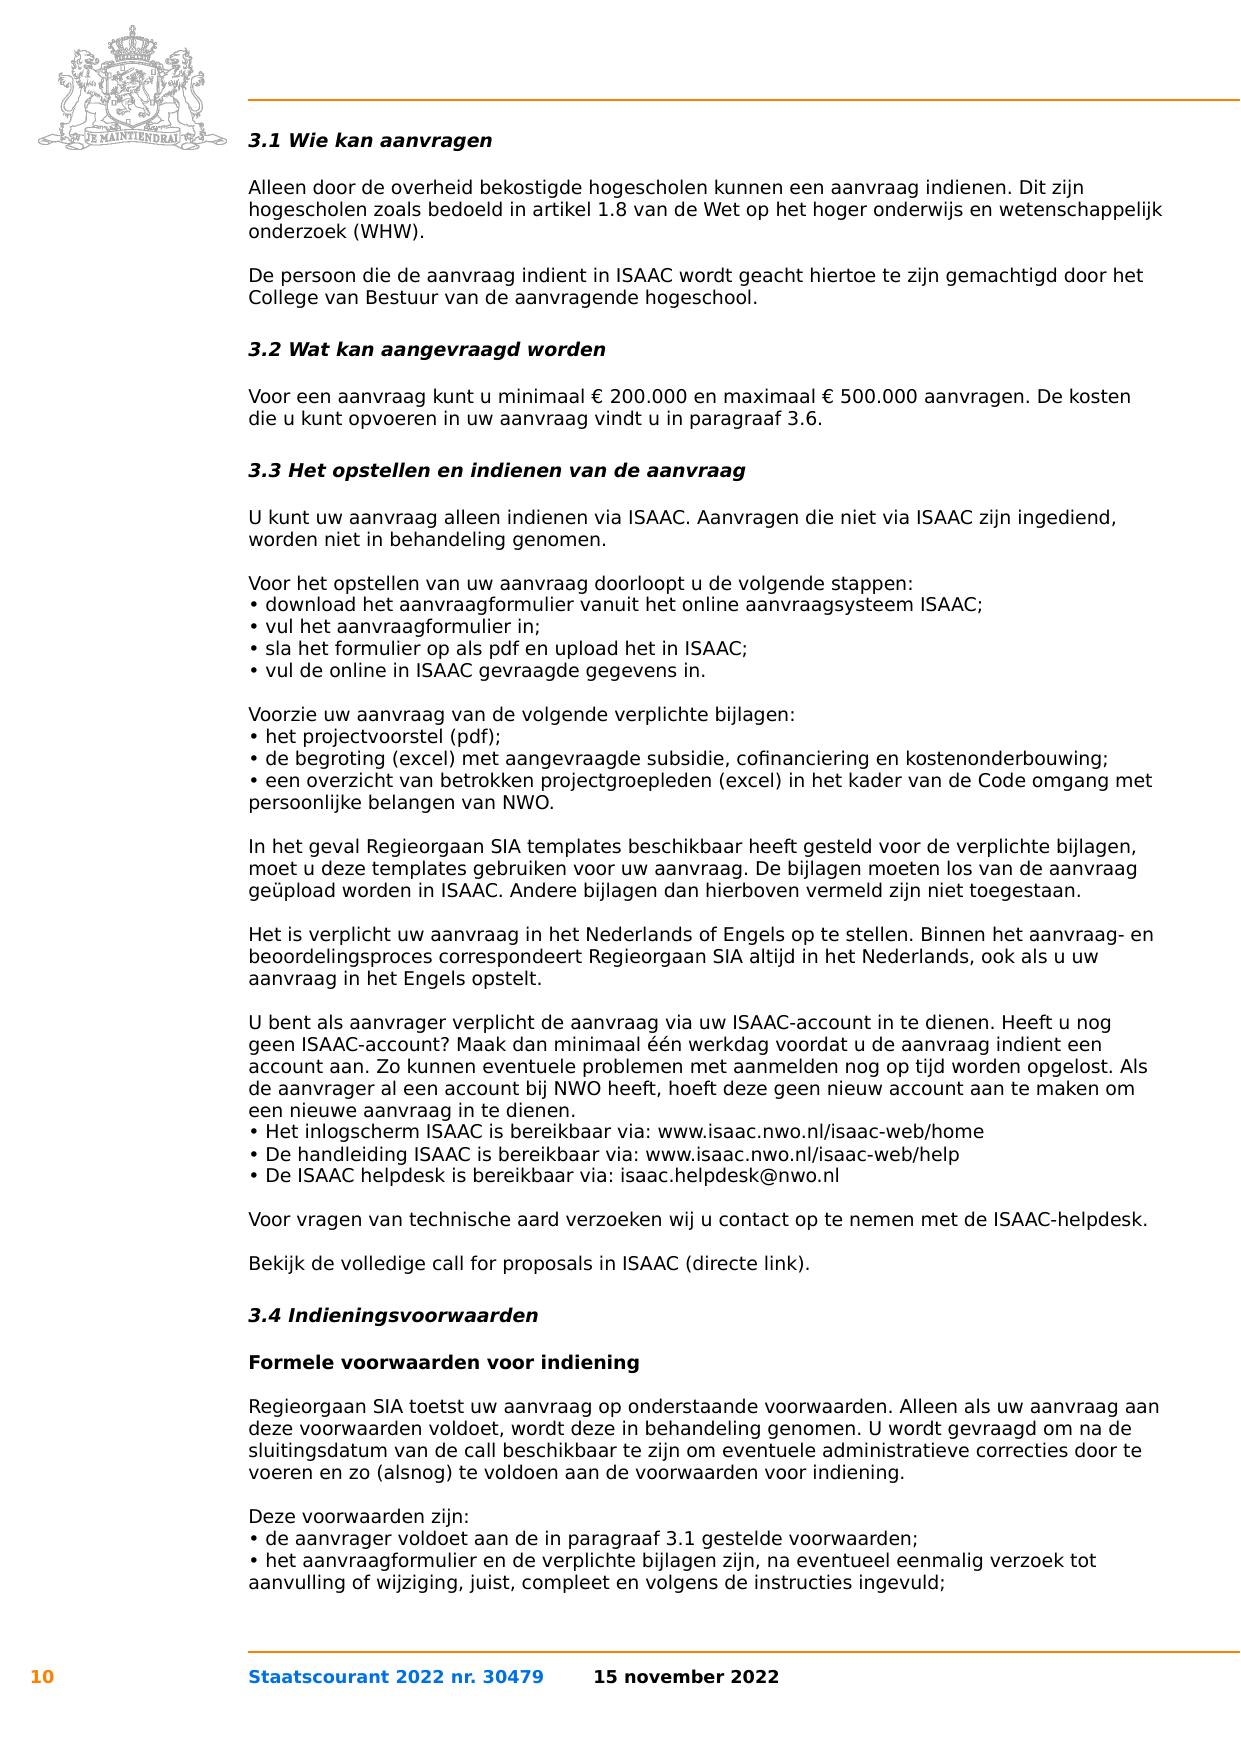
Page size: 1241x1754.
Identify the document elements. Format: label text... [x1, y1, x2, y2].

picture [38, 25, 227, 150]
text Voor het opstellen van uw aanvraag doorloopt u de volgende stappen: [248, 572, 1163, 594]
text Alleen door de overheid bekostigde hogescholen kunnen een aanvraag indienen. Dit zijn hogescholen zoals bedoeld in artikel 1.8 van de Wet op het hoger onderwijs en wetenschappelijk onderzoek (WHW). [248, 177, 1163, 243]
text De persoon die de aanvraag indient in ISAAC wordt geacht hiertoe te zijn gemachtigd door het College van Bestuur van de aanvragende hogeschool. [248, 265, 1163, 309]
text • vul het aanvraagformulier in; [248, 616, 1163, 638]
text U kunt uw aanvraag alleen indienen via ISAAC. Aanvragen die niet via ISAAC zijn ingediend, worden niet in behandeling genomen. [248, 507, 1163, 551]
text Bekijk de volledige call for proposals in ISAAC (directe link). [248, 1253, 1163, 1275]
text • de aanvrager voldoet aan de in paragraaf 3.1 gestelde voorwaarden; [248, 1528, 1163, 1550]
text • download het aanvraagformulier vanuit het online aanvraagsysteem ISAAC; [248, 594, 1163, 616]
text • het aanvraagformulier en de verplichte bijlagen zijn, na eventueel eenmalig verzoek tot aanvulling of wijziging, juist, compleet en volgens de instructies ingevuld; [248, 1550, 1163, 1594]
text Voor een aanvraag kunt u minimaal € 200.000 en maximaal € 500.000 aanvragen. De kosten die u kunt opvoeren in uw aanvraag vindt u in paragraaf 3.6. [248, 386, 1163, 429]
text • De ISAAC helpdesk is bereikbaar via: isaac.helpdesk@nwo.nl [248, 1165, 1163, 1187]
text • een overzicht van betrokken projectgroepleden (excel) in het kader van de Code omgang met persoonlijke belangen van NWO. [248, 770, 1163, 814]
text Regieorgaan SIA toetst uw aanvraag op onderstaande voorwaarden. Alleen als uw aanvraag aan deze voorwaarden voldoet, wordt deze in behandeling genomen. U wordt gevraagd om na de sluitingsdatum van de call beschikbaar te zijn om eventuele administratieve correcties door te voeren en zo (alsnog) te voldoen aan de voorwaarden voor indiening. [248, 1396, 1163, 1484]
subtitle 3.2 Wat kan aangevraagd worden [248, 339, 1163, 361]
text • sla het formulier op als pdf en upload het in ISAAC; [248, 638, 1163, 660]
subtitle 3.1 Wie kan aanvragen [248, 130, 1163, 152]
text Deze voorwaarden zijn: [248, 1506, 1163, 1528]
text Voorzie uw aanvraag van de volgende verplichte bijlagen: [248, 704, 1163, 726]
subtitle 3.4 Indieningsvoorwaarden [248, 1305, 1163, 1327]
text • De handleiding ISAAC is bereikbaar via: www.isaac.nwo.nl/isaac-web/help [248, 1143, 1163, 1165]
text U bent als aanvrager verplicht de aanvraag via uw ISAAC-account in te dienen. Heeft u nog geen ISAAC-account? Maak dan minimaal één werkdag voordat u de aanvraag indient een account aan. Zo kunnen eventuele problemen met aanmelden nog op tijd worden opgelost. Als de aanvrager al een account bij NWO heeft, hoeft deze geen nieuw account aan te maken om een nieuwe aanvraag in te dienen. [248, 1012, 1163, 1121]
subtitle Formele voorwaarden voor indiening [248, 1352, 1163, 1374]
text Het is verplicht uw aanvraag in het Nederlands of Engels op te stellen. Binnen het aanvraag- en beoordelingsproces correspondeert Regieorgaan SIA altijd in het Nederlands, ook als u uw aanvraag in het Engels opstelt. [248, 924, 1163, 990]
text • de begroting (excel) met aangevraagde subsidie, cofinanciering en kostenonderbouwing; [248, 748, 1163, 770]
text • vul de online in ISAAC gevraagde gegevens in. [248, 660, 1163, 682]
text In het geval Regieorgaan SIA templates beschikbaar heeft gesteld voor de verplichte bijlagen, moet u deze templates gebruiken voor uw aanvraag. De bijlagen moeten los van de aanvraag geüpload worden in ISAAC. Andere bijlagen dan hierboven vermeld zijn niet toegestaan. [248, 836, 1163, 902]
subtitle 3.3 Het opstellen en indienen van de aanvraag [248, 459, 1163, 482]
text • Het inlogscherm ISAAC is bereikbaar via: www.isaac.nwo.nl/isaac-web/home [248, 1121, 1163, 1143]
text Voor vragen van technische aard verzoeken wij u contact op te nemen met de ISAAC-helpdesk. [248, 1209, 1163, 1231]
text • het projectvoorstel (pdf); [248, 726, 1163, 748]
